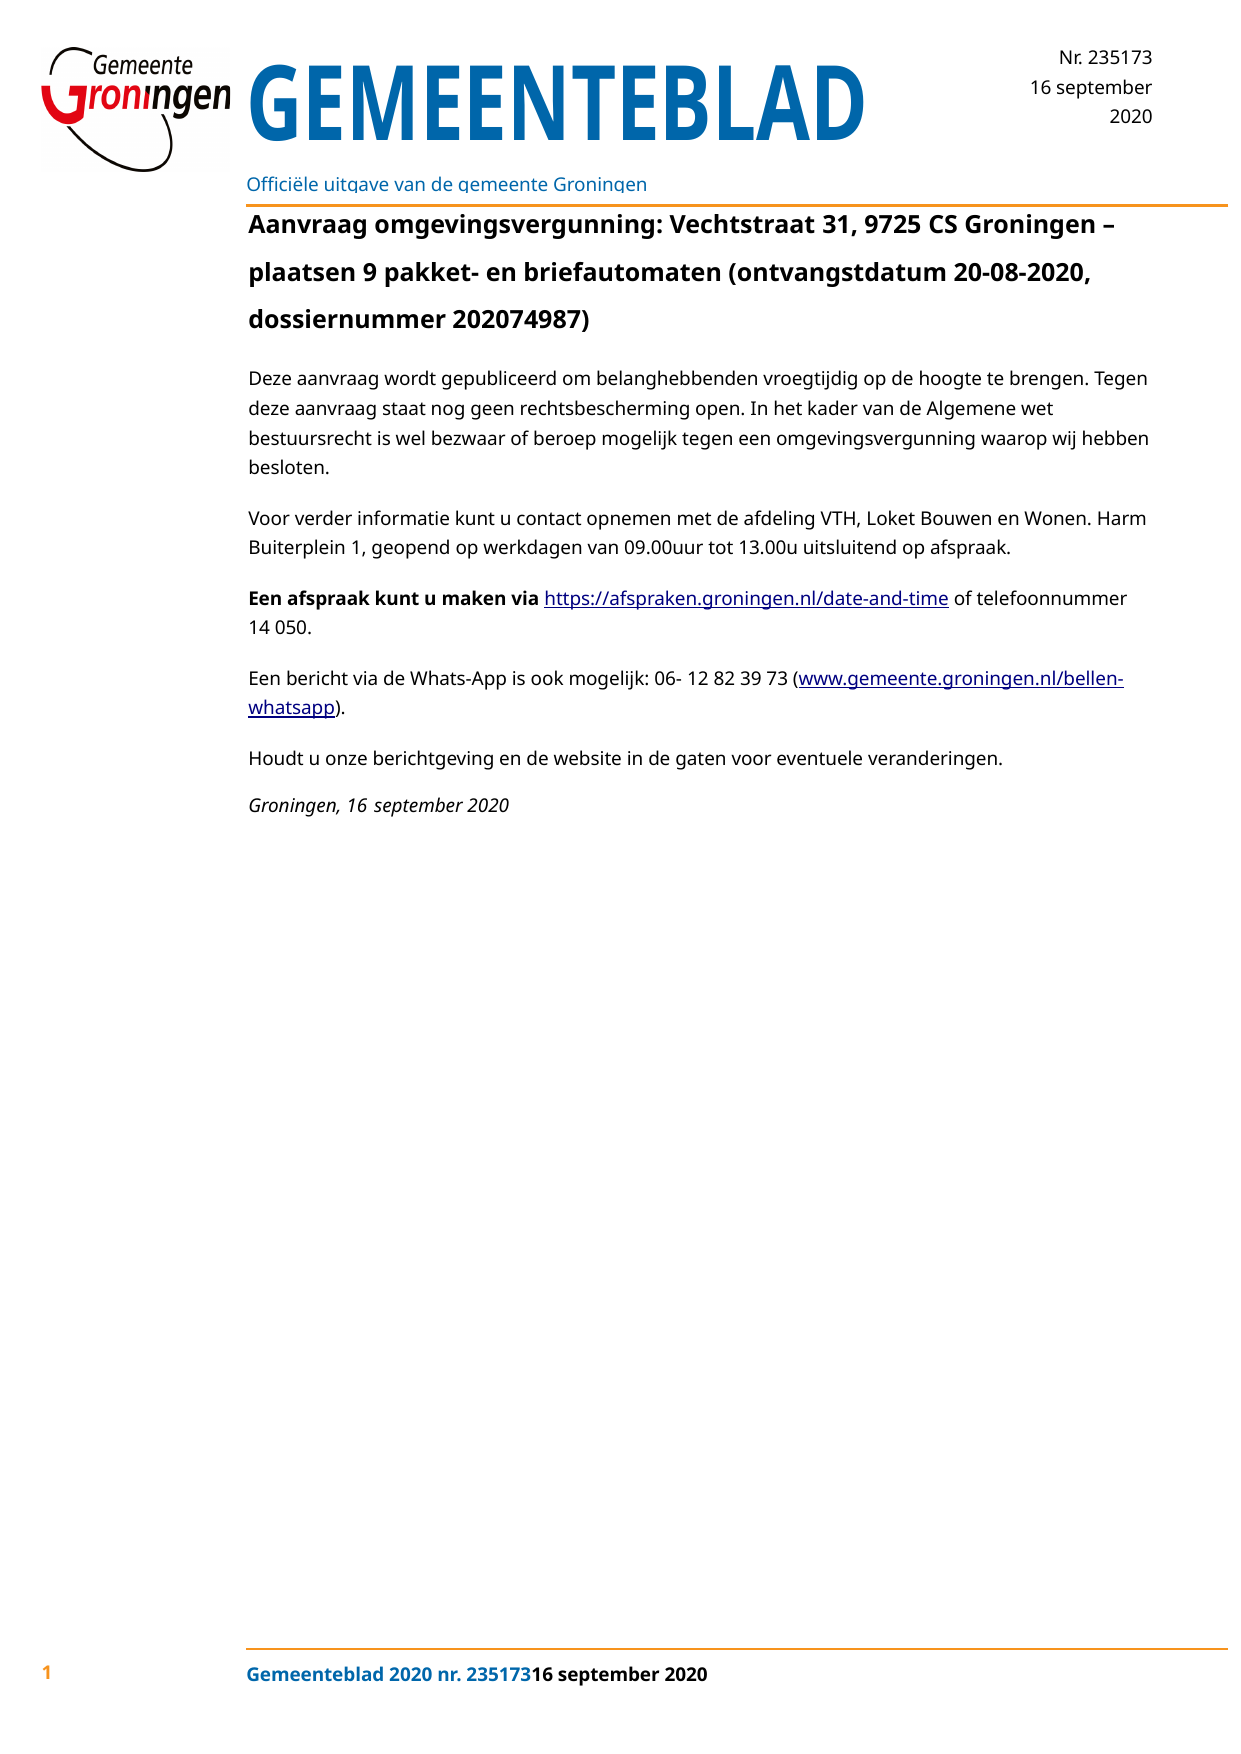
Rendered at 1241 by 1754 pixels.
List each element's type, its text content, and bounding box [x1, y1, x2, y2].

text Deze aanvraag wordt gepubliceerd om belanghebbenden vroegtijdig op de hoogte te brengen. Tegen deze aanvraag staat nog geen rechtsbescherming open. In het kader van de Algemene wet bestuursrecht is wel bezwaar of beroep mogelijk tegen een omgevingsvergunning waarop wij hebben besloten. [248, 366, 1152, 480]
text Een bericht via de Whats-App is ook mogelijk: 06- 12 82 39 73 (www.gemeente.groningen.nl/bellen-whatsapp). [248, 665, 1152, 720]
text Aanvraag omgevingsvergunning: Vechtstraat 31, 9725 CS Groningen – plaatsen 9 pakket- en briefautomaten (ontvangstdatum 20-08-2020, dossiernummer 202074987) [248, 207, 1152, 336]
text Groningen, 16 september 2020 [248, 792, 1152, 818]
picture [41, 47, 231, 172]
text Houdt u onze berichtgeving en de website in de gaten voor eventuele veranderingen. [248, 745, 1152, 770]
text Voor verder informatie kunt u contact opnemen met de afdeling VTH, Loket Bouwen en Wonen. Harm Buiterplein 1, geopend op werkdagen van 09.00uur tot 13.00u uitsluitend op afspraak. [248, 505, 1152, 560]
text Een afspraak kunt u maken via https://afspraken.groningen.nl/date-and-time of telefoonnummer 14 050. [248, 585, 1152, 640]
